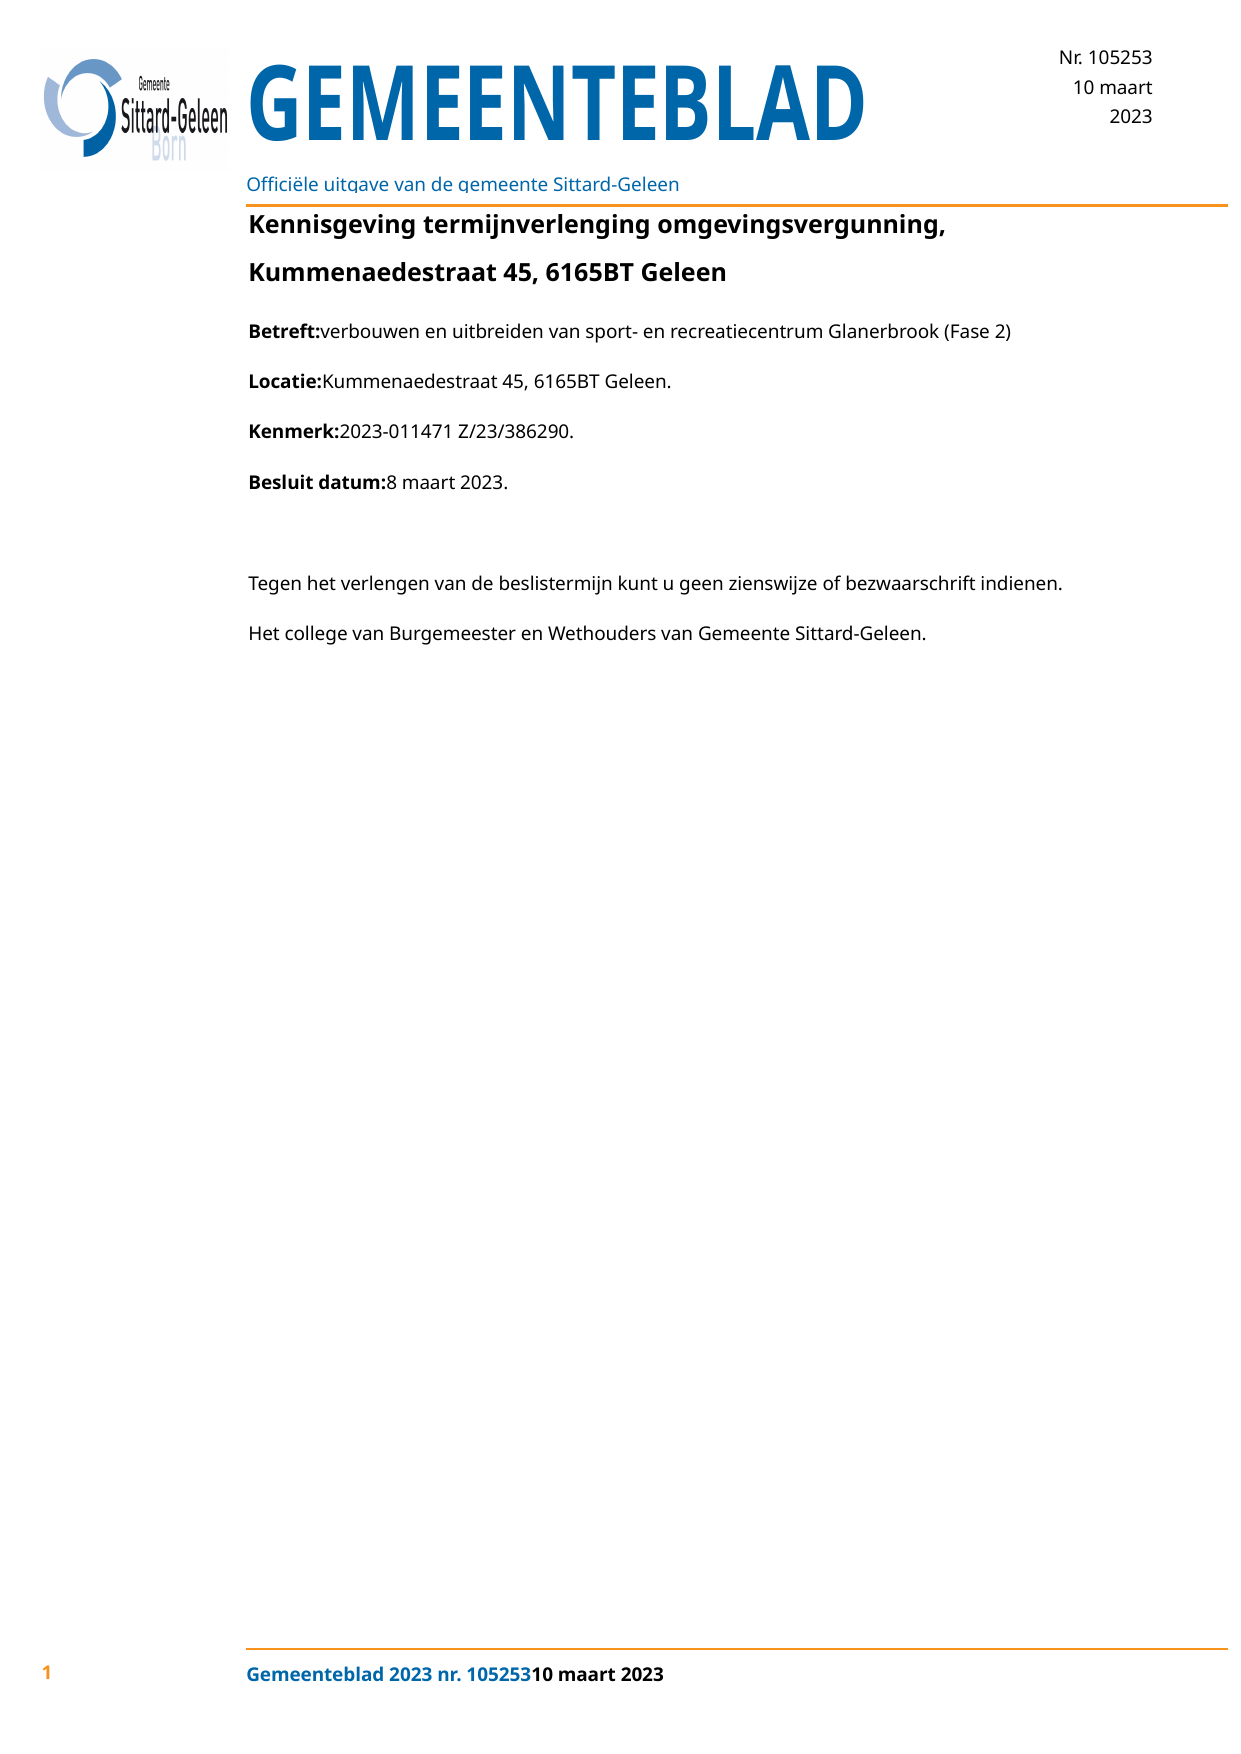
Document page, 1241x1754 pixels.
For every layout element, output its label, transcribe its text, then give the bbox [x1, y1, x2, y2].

text Het college van Burgemeester en Wethouders van Gemeente Sittard-Geleen. [248, 620, 1152, 646]
text Betreft:verbouwen en uitbreiden van sport- en recreatiecentrum Glanerbrook (Fase 2) [248, 318, 1152, 344]
text Kenmerk:2023-011471 Z/23/386290. [248, 419, 1152, 444]
picture [41, 47, 231, 172]
text Tegen het verlengen van de beslistermijn kunt u geen zienswijze of bezwaarschrift indienen. [248, 570, 1152, 596]
text Locatie:Kummenaedestraat 45, 6165BT Geleen. [248, 368, 1152, 394]
text Besluit datum:8 maart 2023. [248, 469, 1152, 495]
text Kennisgeving termijnverlenging omgevingsvergunning, Kummenaedestraat 45, 6165BT Geleen [248, 207, 1152, 288]
